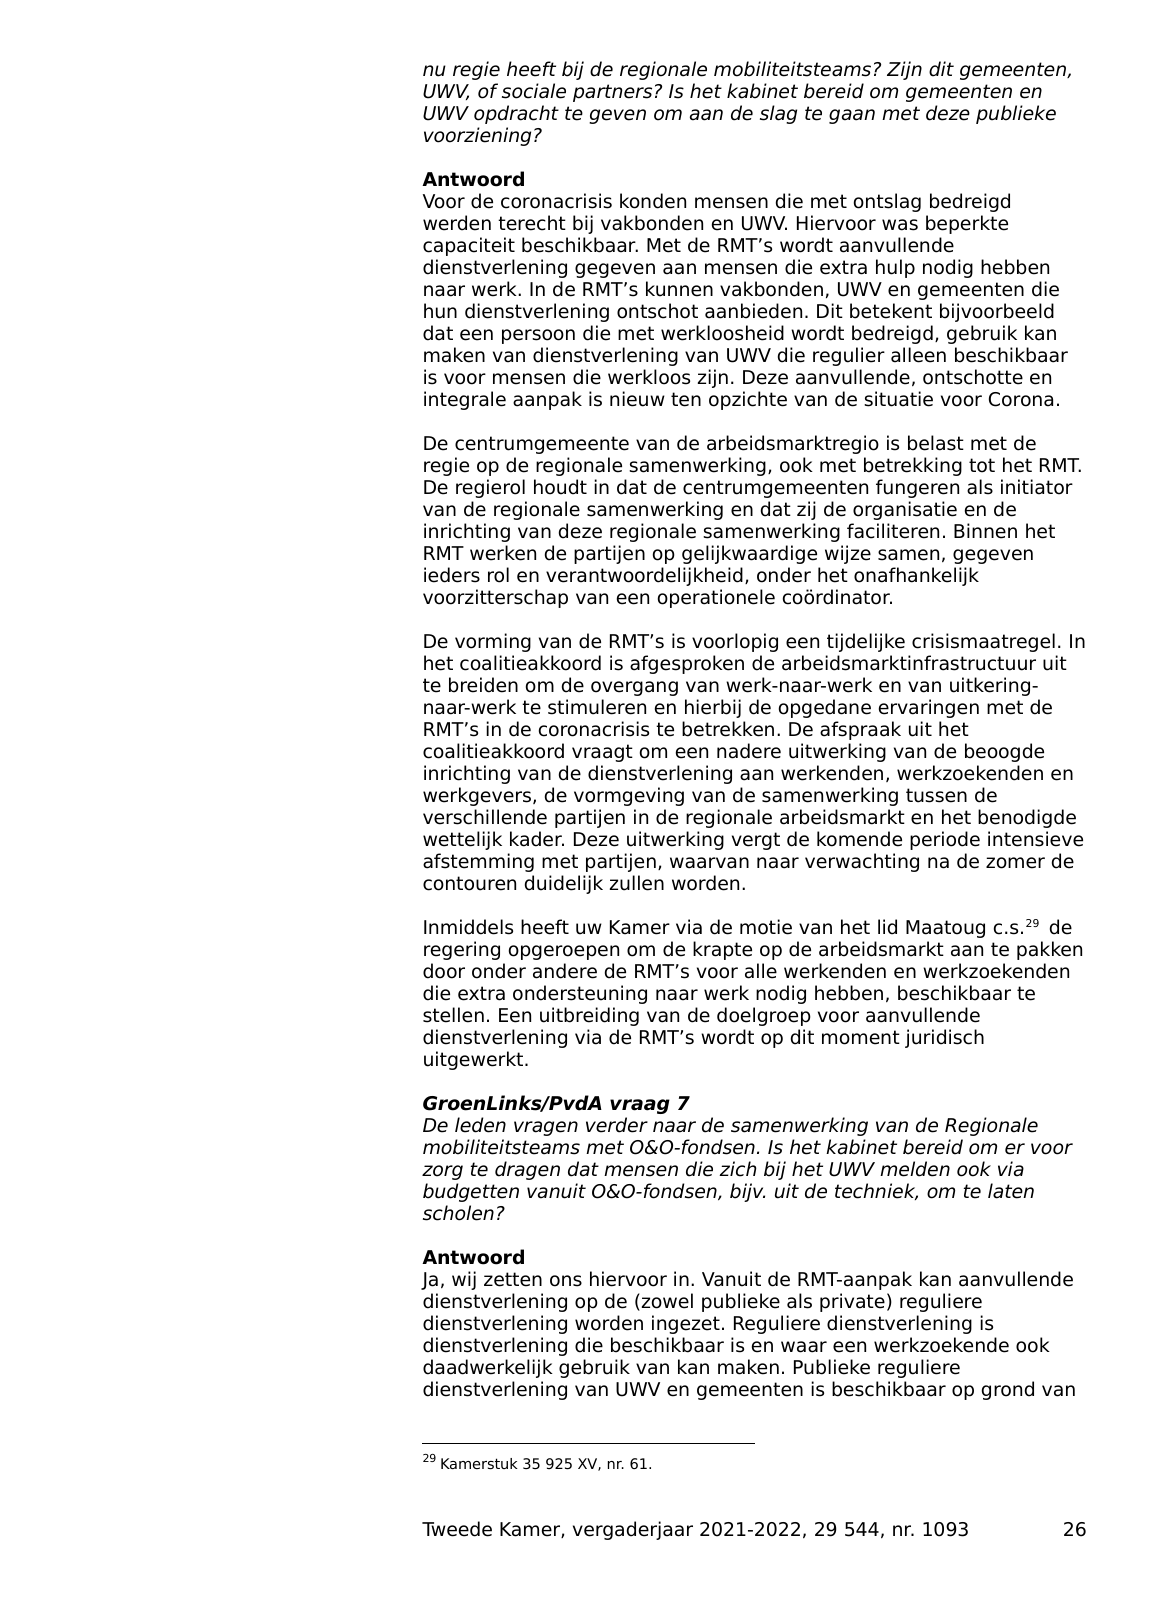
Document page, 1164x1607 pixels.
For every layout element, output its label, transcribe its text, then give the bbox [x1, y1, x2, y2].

text Kamerstuk 35 925 XV, nr. 61. [422, 1452, 1087, 1474]
text GroenLinks/PvdA vraag 7 [422, 1093, 1087, 1115]
text Antwoord [422, 1247, 1087, 1269]
text Inmiddels heeft uw Kamer via de motie van het lid Maatoug c.s. de regering opgeroepen om de krapte op de arbeidsmarkt aan te pakken door onder andere de RMT’s voor alle werkenden en werkzoekenden die extra ondersteuning naar werk nodig hebben, beschikbaar te stellen. Een uitbreiding van de doelgroep voor aanvullende dienstverlening via de RMT’s wordt op dit moment juridisch uitgewerkt. [422, 917, 1087, 1071]
text Antwoord [422, 169, 1087, 191]
text De leden vragen verder naar de samenwerking van de Regionale mobiliteitsteams met O&O-fondsen. Is het kabinet bereid om er voor zorg te dragen dat mensen die zich bij het UWV melden ook via budgetten vanuit O&O-fondsen, bijv. uit de techniek, om te laten scholen? [422, 1115, 1087, 1225]
text Voor de coronacrisis konden mensen die met ontslag bedreigd werden terecht bij vakbonden en UWV. Hiervoor was beperkte capaciteit beschikbaar. Met de RMT’s wordt aanvullende dienstverlening gegeven aan mensen die extra hulp nodig hebben naar werk. In de RMT’s kunnen vakbonden, UWV en gemeenten die hun dienstverlening ontschot aanbieden. Dit betekent bijvoorbeeld dat een persoon die met werkloosheid wordt bedreigd, gebruik kan maken van dienstverlening van UWV die regulier alleen beschikbaar is voor mensen die werkloos zijn. Deze aanvullende, ontschotte en integrale aanpak is nieuw ten opzichte van de situatie voor Corona. [422, 191, 1087, 411]
text De vorming van de RMT’s is voorlopig een tijdelijke crisismaatregel. In het coalitieakkoord is afgesproken de arbeidsmarktinfrastructuur uit te breiden om de overgang van werk-naar-werk en van uitkering-naar-werk te stimuleren en hierbij de opgedane ervaringen met de RMT’s in de coronacrisis te betrekken. De afspraak uit het coalitieakkoord vraagt om een nadere uitwerking van de beoogde inrichting van de dienstverlening aan werkenden, werkzoekenden en werkgevers, de vormgeving van de samenwerking tussen de verschillende partijen in de regionale arbeidsmarkt en het benodigde wettelijk kader. Deze uitwerking vergt de komende periode intensieve afstemming met partijen, waarvan naar verwachting na de zomer de contouren duidelijk zullen worden. [422, 631, 1087, 895]
text nu regie heeft bij de regionale mobiliteitsteams? Zijn dit gemeenten, UWV, of sociale partners? Is het kabinet bereid om gemeenten en UWV opdracht te geven om aan de slag te gaan met deze publieke voorziening? [422, 59, 1087, 147]
text De centrumgemeente van de arbeidsmarktregio is belast met de regie op de regionale samenwerking, ook met betrekking tot het RMT. De regierol houdt in dat de centrumgemeenten fungeren als initiator van de regionale samenwerking en dat zij de organisatie en de inrichting van deze regionale samenwerking faciliteren. Binnen het RMT werken de partijen op gelijkwaardige wijze samen, gegeven ieders rol en verantwoordelijkheid, onder het onafhankelijk voorzitterschap van een operationele coördinator. [422, 433, 1087, 609]
text Ja, wij zetten ons hiervoor in. Vanuit de RMT-aanpak kan aanvullende dienstverlening op de (zowel publieke als private) reguliere dienstverlening worden ingezet. Reguliere dienstverlening is dienstverlening die beschikbaar is en waar een werkzoekende ook daadwerkelijk gebruik van kan maken. Publieke reguliere dienstverlening van UWV en gemeenten is beschikbaar op grond van [422, 1269, 1087, 1401]
